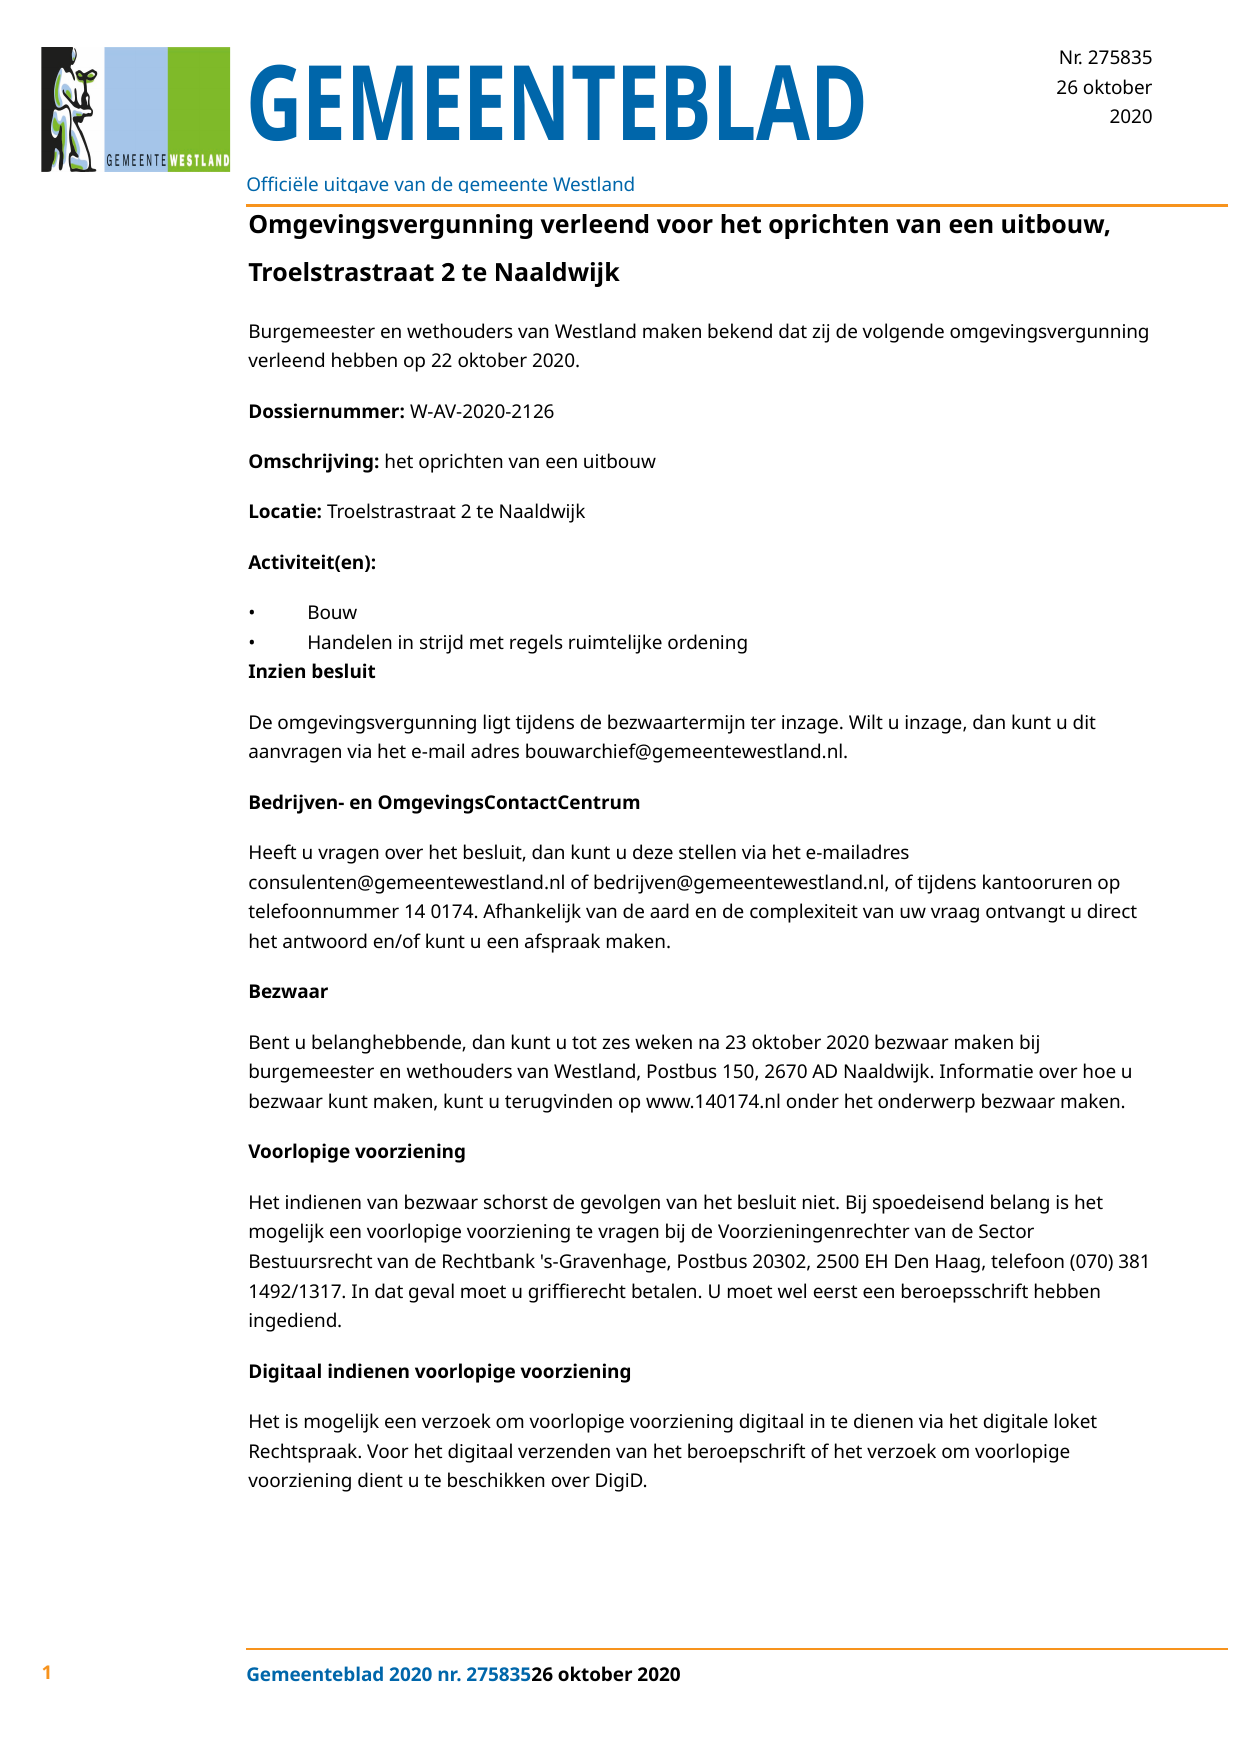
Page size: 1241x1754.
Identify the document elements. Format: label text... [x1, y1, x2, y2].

text De omgevingsvergunning ligt tijdens de bezwaartermijn ter inzage. Wilt u inzage, dan kunt u dit aanvragen via het e-mail adres bouwarchief@gemeentewestland.nl. [248, 709, 1152, 764]
text Dossiernummer: W-AV-2020-2126 [248, 398, 1152, 424]
text Activiteit(en): [248, 549, 1152, 575]
text Omschrijving: het oprichten van een uitbouw [248, 448, 1152, 474]
text Voorlopige voorziening [248, 1139, 1152, 1164]
text Burgemeester en wethouders van Westland maken bekend dat zij de volgende omgevingsvergunning verleend hebben op 22 oktober 2020. [248, 318, 1152, 373]
list Bouw [248, 599, 1152, 625]
text Heeft u vragen over het besluit, dan kunt u deze stellen via het e-mailadres consulenten@gemeentewestland.nl of bedrijven@gemeentewestland.nl, of tijdens kantooruren op telefoonnummer 14 0174. Afhankelijk van de aard en de complexiteit van uw vraag ontvangt u direct het antwoord en/of kunt u een afspraak maken. [248, 839, 1152, 954]
text Het indienen van bezwaar schorst de gevolgen van het besluit niet. Bij spoedeisend belang is het mogelijk een voorlopige voorziening te vragen bij de Voorzieningenrechter van de Sector Bestuursrecht van de Rechtbank 's-Gravenhage, Postbus 20302, 2500 EH Den Haag, telefoon (070) 381 1492/1317. In dat geval moet u griffierecht betalen. U moet wel eerst een beroepsschrift hebben ingediend. [248, 1189, 1152, 1333]
text Locatie: Troelstrastraat 2 te Naaldwijk [248, 499, 1152, 524]
text Inzien besluit [248, 659, 1152, 684]
text Bent u belanghebbende, dan kunt u tot zes weken na 23 oktober 2020 bezwaar maken bij burgemeester en wethouders van Westland, Postbus 150, 2670 AD Naaldwijk. Informatie over hoe u bezwaar kunt maken, kunt u terugvinden op www.140174.nl onder het onderwerp bezwaar maken. [248, 1029, 1152, 1114]
text Bedrijven- en OmgevingsContactCentrum [248, 789, 1152, 815]
text Digitaal indienen voorlopige voorziening [248, 1358, 1152, 1384]
text Bezwaar [248, 979, 1152, 1004]
text Het is mogelijk een verzoek om voorlopige voorziening digitaal in te dienen via het digitale loket Rechtspraak. Voor het digitaal verzenden van het beroepschrift of het verzoek om voorlopige voorziening dient u te beschikken over DigiD. [248, 1408, 1152, 1493]
picture [41, 47, 231, 172]
list Handelen in strijd met regels ruimtelijke ordening [248, 629, 1152, 655]
text Omgevingsvergunning verleend voor het oprichten van een uitbouw, Troelstrastraat 2 te Naaldwijk [248, 207, 1152, 288]
